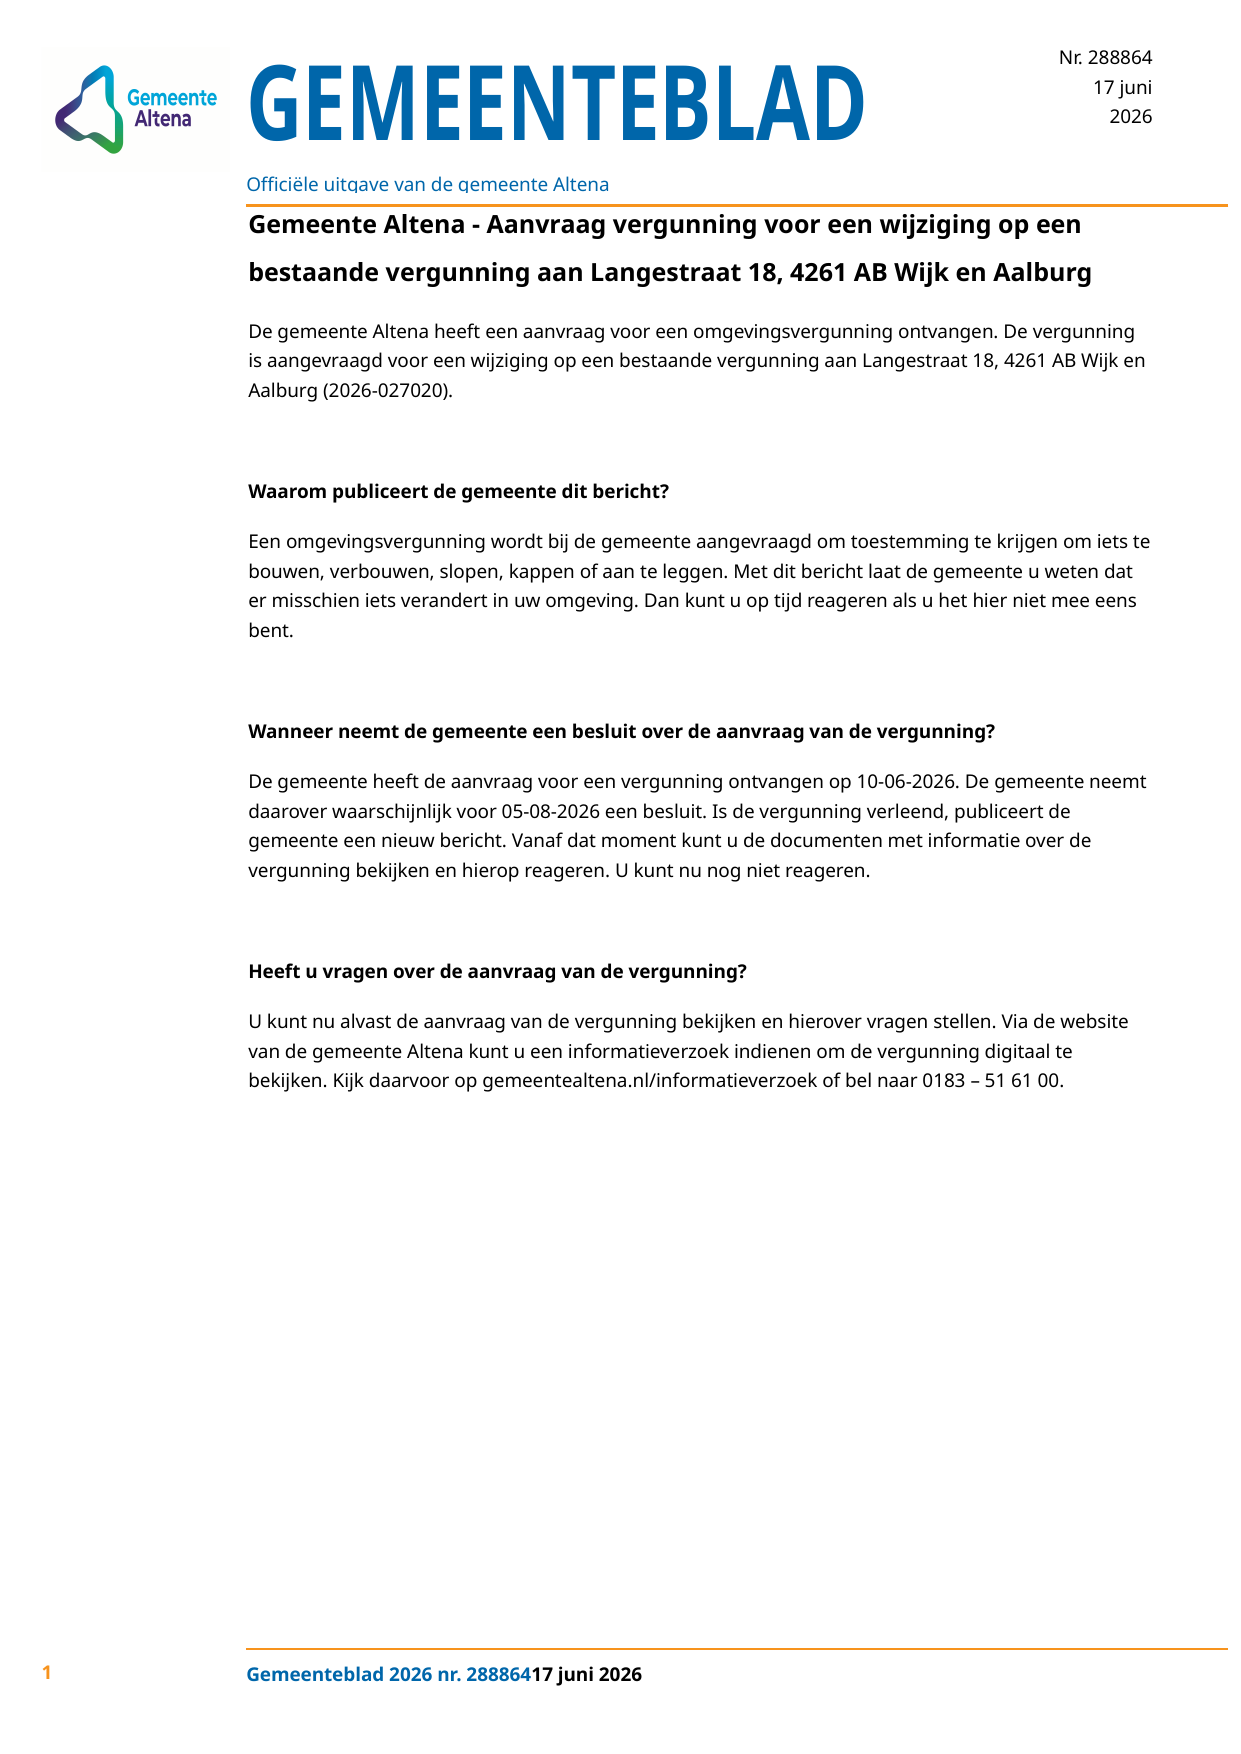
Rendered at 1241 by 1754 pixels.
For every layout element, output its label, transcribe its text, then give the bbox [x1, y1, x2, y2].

text Waarom publiceert de gemeente dit bericht? [248, 478, 1152, 504]
text Gemeente Altena - Aanvraag vergunning voor een wijziging op een bestaande vergunning aan Langestraat 18, 4261 AB Wijk en Aalburg [248, 207, 1152, 288]
text Een omgevingsvergunning wordt bij de gemeente aangevraagd om toestemming te krijgen om iets te bouwen, verbouwen, slopen, kappen of aan te leggen. Met dit bericht laat de gemeente u weten dat er misschien iets verandert in uw omgeving. Dan kunt u op tijd reageren als u het hier niet mee eens bent. [248, 528, 1152, 643]
text Wanneer neemt de gemeente een besluit over de aanvraag van de vergunning? [248, 718, 1152, 744]
text Heeft u vragen over de aanvraag van de vergunning? [248, 958, 1152, 984]
text De gemeente Altena heeft een aanvraag voor een omgevingsvergunning ontvangen. De vergunning is aangevraagd voor een wijziging op een bestaande vergunning aan Langestraat 18, 4261 AB Wijk en Aalburg (2026-027020). [248, 318, 1152, 403]
picture [41, 47, 231, 172]
text De gemeente heeft de aanvraag voor een vergunning ontvangen op 10-06-2026. De gemeente neemt daarover waarschijnlijk voor 05-08-2026 een besluit. Is de vergunning verleend, publiceert de gemeente een nieuw bericht. Vanaf dat moment kunt u de documenten met informatie over de vergunning bekijken en hierop reageren. U kunt nu nog niet reageren. [248, 768, 1152, 883]
text U kunt nu alvast de aanvraag van de vergunning bekijken en hierover vragen stellen. Via de website van de gemeente Altena kunt u een informatieverzoek indienen om de vergunning digitaal te bekijken. Kijk daarvoor op gemeentealtena.nl/informatieverzoek of bel naar 0183 – 51 61 00. [248, 1008, 1152, 1093]
